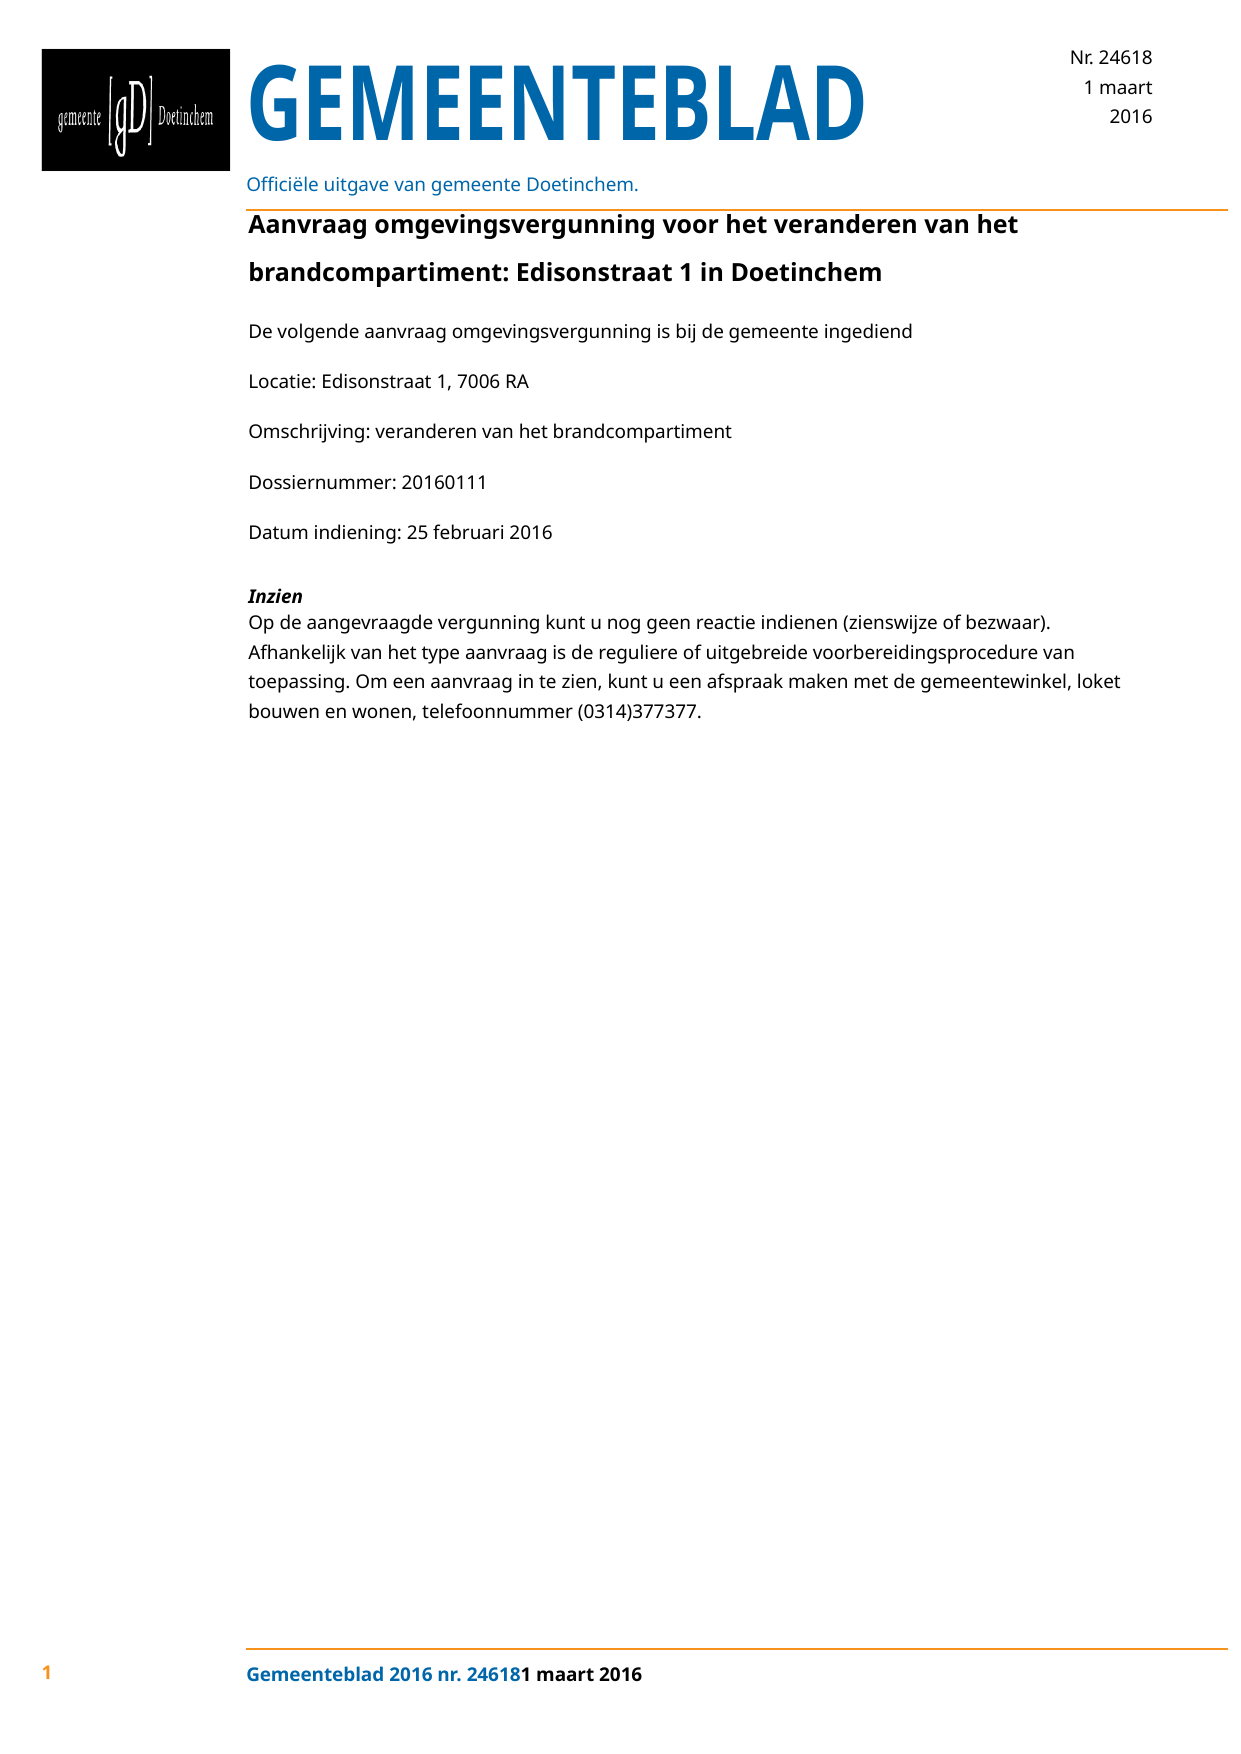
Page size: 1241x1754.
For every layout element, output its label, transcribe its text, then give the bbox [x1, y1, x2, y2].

text Inzien [248, 583, 1152, 609]
text Locatie: Edisonstraat 1, 7006 RA [248, 368, 1152, 394]
text Dossiernummer: 20160111 [248, 469, 1152, 495]
picture [41, 47, 231, 172]
text De volgende aanvraag omgevingsvergunning is bij de gemeente ingediend [248, 318, 1152, 344]
text Aanvraag omgevingsvergunning voor het veranderen van het brandcompartiment: Edisonstraat 1 in Doetinchem [248, 211, 1152, 288]
text Datum indiening: 25 februari 2016 [248, 519, 1152, 545]
text Omschrijving: veranderen van het brandcompartiment [248, 419, 1152, 444]
text Op de aangevraagde vergunning kunt u nog geen reactie indienen (zienswijze of bezwaar). Afhankelijk van het type aanvraag is de reguliere of uitgebreide voorbereidingsprocedure van toepassing. Om een aanvraag in te zien, kunt u een afspraak maken met de gemeentewinkel, loket bouwen en wonen, telefoonnummer (0314)377377. [248, 609, 1152, 724]
